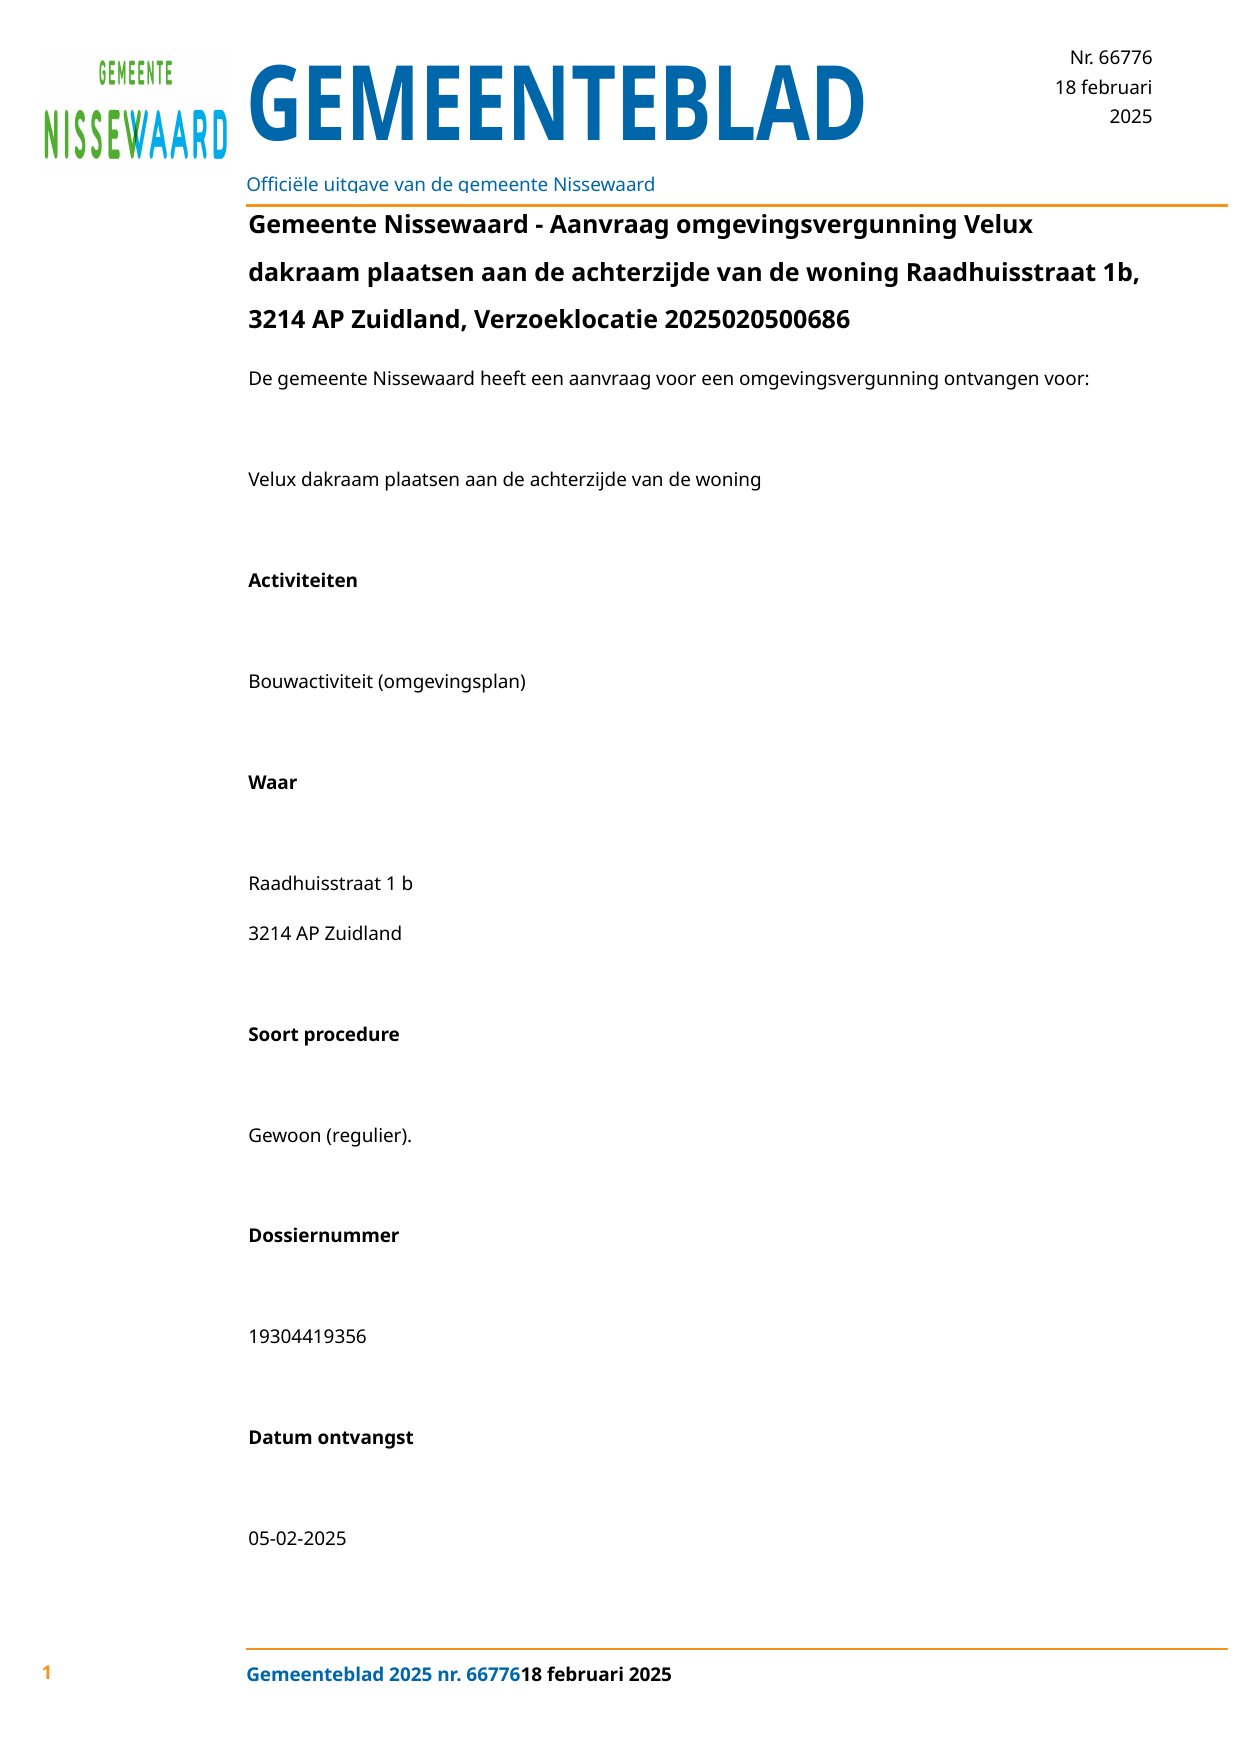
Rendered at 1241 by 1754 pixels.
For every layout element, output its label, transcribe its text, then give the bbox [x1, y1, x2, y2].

text Gemeente Nissewaard - Aanvraag omgevingsvergunning Velux dakraam plaatsen aan de achterzijde van de woning Raadhuisstraat 1b, 3214 AP Zuidland, Verzoeklocatie 2025020500686 [248, 207, 1152, 336]
text 19304419356 [248, 1323, 1152, 1349]
text Bouwactiviteit (omgevingsplan) [248, 668, 1152, 694]
text Soort procedure [248, 1021, 1152, 1047]
text Raadhuisstraat 1 b [248, 870, 1152, 895]
text 05-02-2025 [248, 1525, 1152, 1551]
text Velux dakraam plaatsen aan de achterzijde van de woning [248, 466, 1152, 492]
text Activiteiten [248, 567, 1152, 593]
text Waar [248, 769, 1152, 794]
text 3214 AP Zuidland [248, 920, 1152, 946]
picture [41, 47, 231, 172]
text De gemeente Nissewaard heeft een aanvraag voor een omgevingsvergunning ontvangen voor: [248, 366, 1152, 391]
text Dossiernummer [248, 1223, 1152, 1248]
text Gewoon (regulier). [248, 1122, 1152, 1147]
text Datum ontvangst [248, 1424, 1152, 1450]
